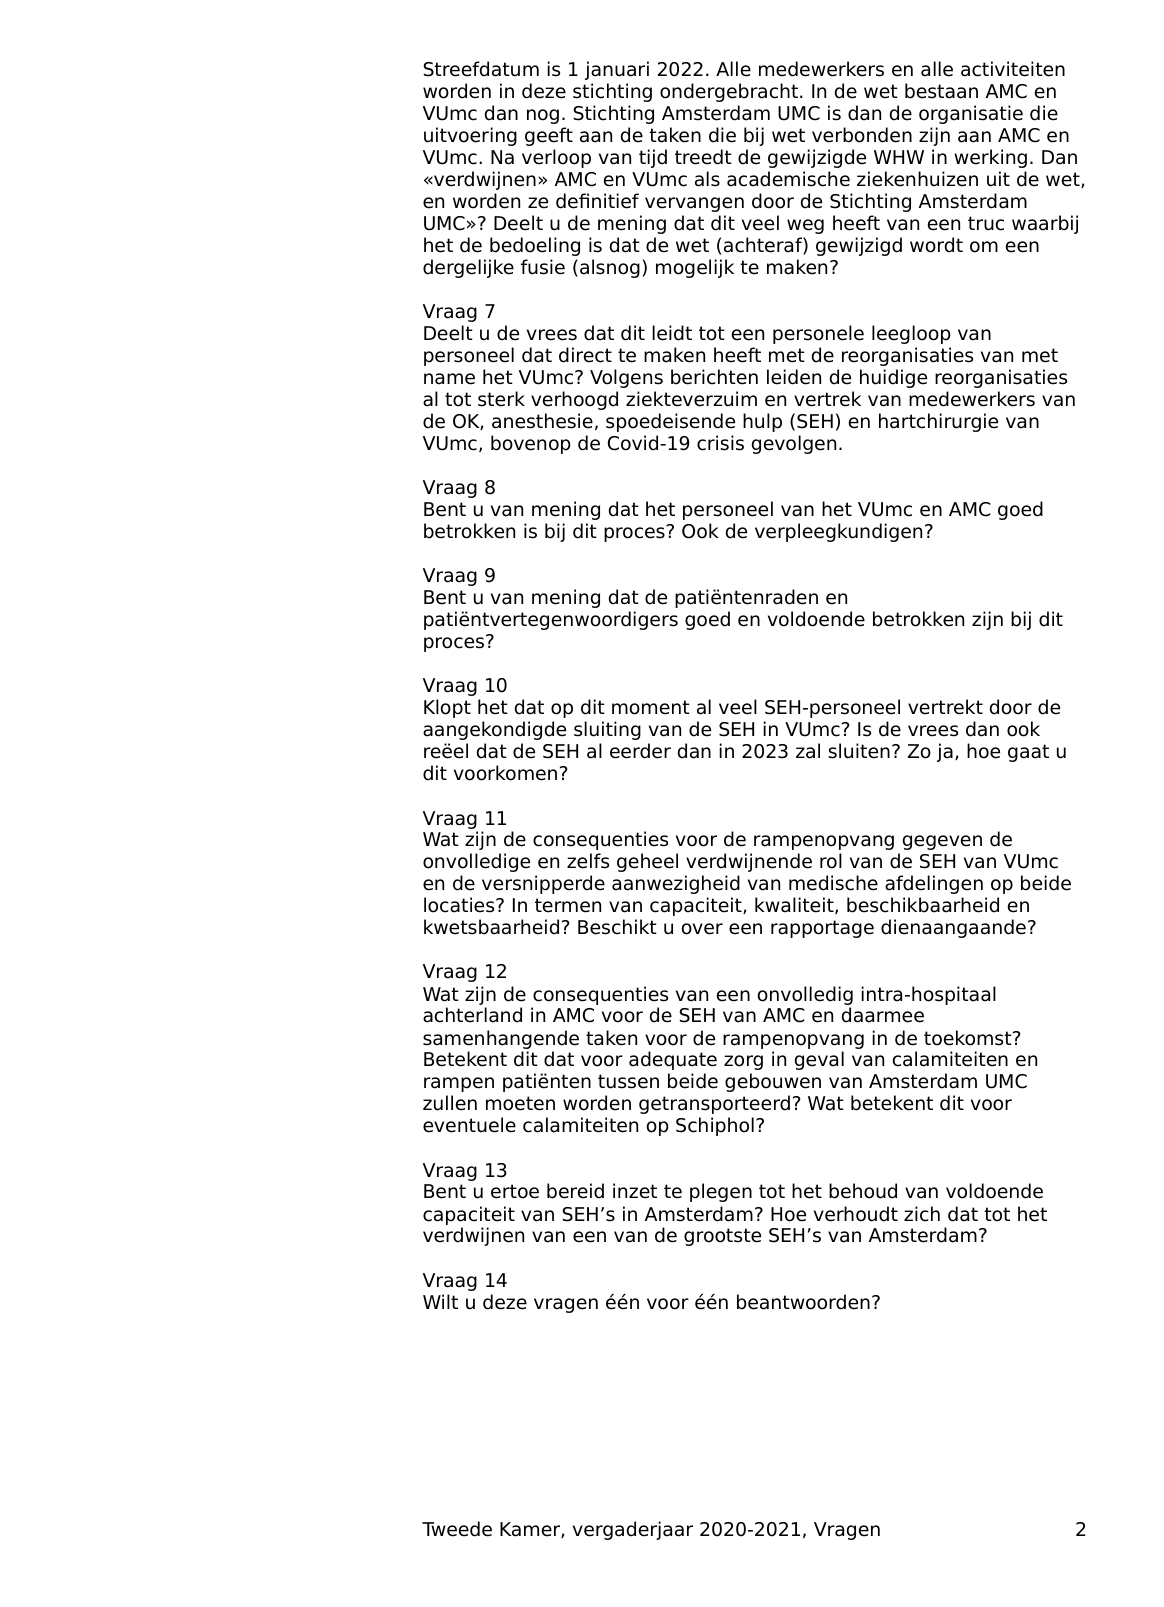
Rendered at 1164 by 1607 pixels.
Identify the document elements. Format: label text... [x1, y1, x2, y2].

text Vraag 8 [422, 477, 1087, 499]
text Vraag 11 [422, 807, 1087, 829]
text Deelt u de vrees dat dit leidt tot een personele leegloop van personeel dat direct te maken heeft met de reorganisaties van met name het VUmc? Volgens berichten leiden de huidige reorganisaties al tot sterk verhoogd ziekteverzuim en vertrek van medewerkers van de OK, anesthesie, spoedeisende hulp (SEH) en hartchirurgie van VUmc, bovenop de Covid-19 crisis gevolgen. [422, 323, 1087, 455]
text Vraag 14 [422, 1269, 1087, 1292]
text Vraag 12 [422, 961, 1087, 983]
text Vraag 13 [422, 1159, 1087, 1181]
text Wat zijn de consequenties voor de rampenopvang gegeven de onvolledige en zelfs geheel verdwijnende rol van de SEH van VUmc en de versnipperde aanwezigheid van medische afdelingen op beide locaties? In termen van capaciteit, kwaliteit, beschikbaarheid en kwetsbaarheid? Beschikt u over een rapportage dienaangaande? [422, 829, 1087, 939]
text Bent u ertoe bereid inzet te plegen tot het behoud van voldoende capaciteit van SEH’s in Amsterdam? Hoe verhoudt zich dat tot het verdwijnen van een van de grootste SEH’s van Amsterdam? [422, 1181, 1087, 1247]
text Klopt het dat op dit moment al veel SEH-personeel vertrekt door de aangekondigde sluiting van de SEH in VUmc? Is de vrees dan ook reëel dat de SEH al eerder dan in 2023 zal sluiten? Zo ja, hoe gaat u dit voorkomen? [422, 697, 1087, 785]
text Streefdatum is 1 januari 2022. Alle medewerkers en alle activiteiten worden in deze stichting ondergebracht. In de wet bestaan AMC en VUmc dan nog. Stichting Amsterdam UMC is dan de organisatie die uitvoering geeft aan de taken die bij wet verbonden zijn aan AMC en VUmc. Na verloop van tijd treedt de gewijzigde WHW in werking. Dan «verdwijnen» AMC en VUmc als academische ziekenhuizen uit de wet, en worden ze definitief vervangen door de Stichting Amsterdam UMC»? Deelt u de mening dat dit veel weg heeft van een truc waarbij het de bedoeling is dat de wet (achteraf) gewijzigd wordt om een dergelijke fusie (alsnog) mogelijk te maken? [422, 59, 1087, 279]
text Vraag 7 [422, 301, 1087, 323]
text Wilt u deze vragen één voor één beantwoorden? [422, 1292, 1087, 1313]
text Bent u van mening dat het personeel van het VUmc en AMC goed betrokken is bij dit proces? Ook de verpleegkundigen? [422, 499, 1087, 543]
text Vraag 9 [422, 565, 1087, 587]
text Wat zijn de consequenties van een onvolledig intra-hospitaal achterland in AMC voor de SEH van AMC en daarmee samenhangende taken voor de rampenopvang in de toekomst? Betekent dit dat voor adequate zorg in geval van calamiteiten en rampen patiënten tussen beide gebouwen van Amsterdam UMC zullen moeten worden getransporteerd? Wat betekent dit voor eventuele calamiteiten op Schiphol? [422, 983, 1087, 1137]
text Bent u van mening dat de patiëntenraden en patiëntvertegenwoordigers goed en voldoende betrokken zijn bij dit proces? [422, 587, 1087, 653]
text Vraag 10 [422, 675, 1087, 697]
